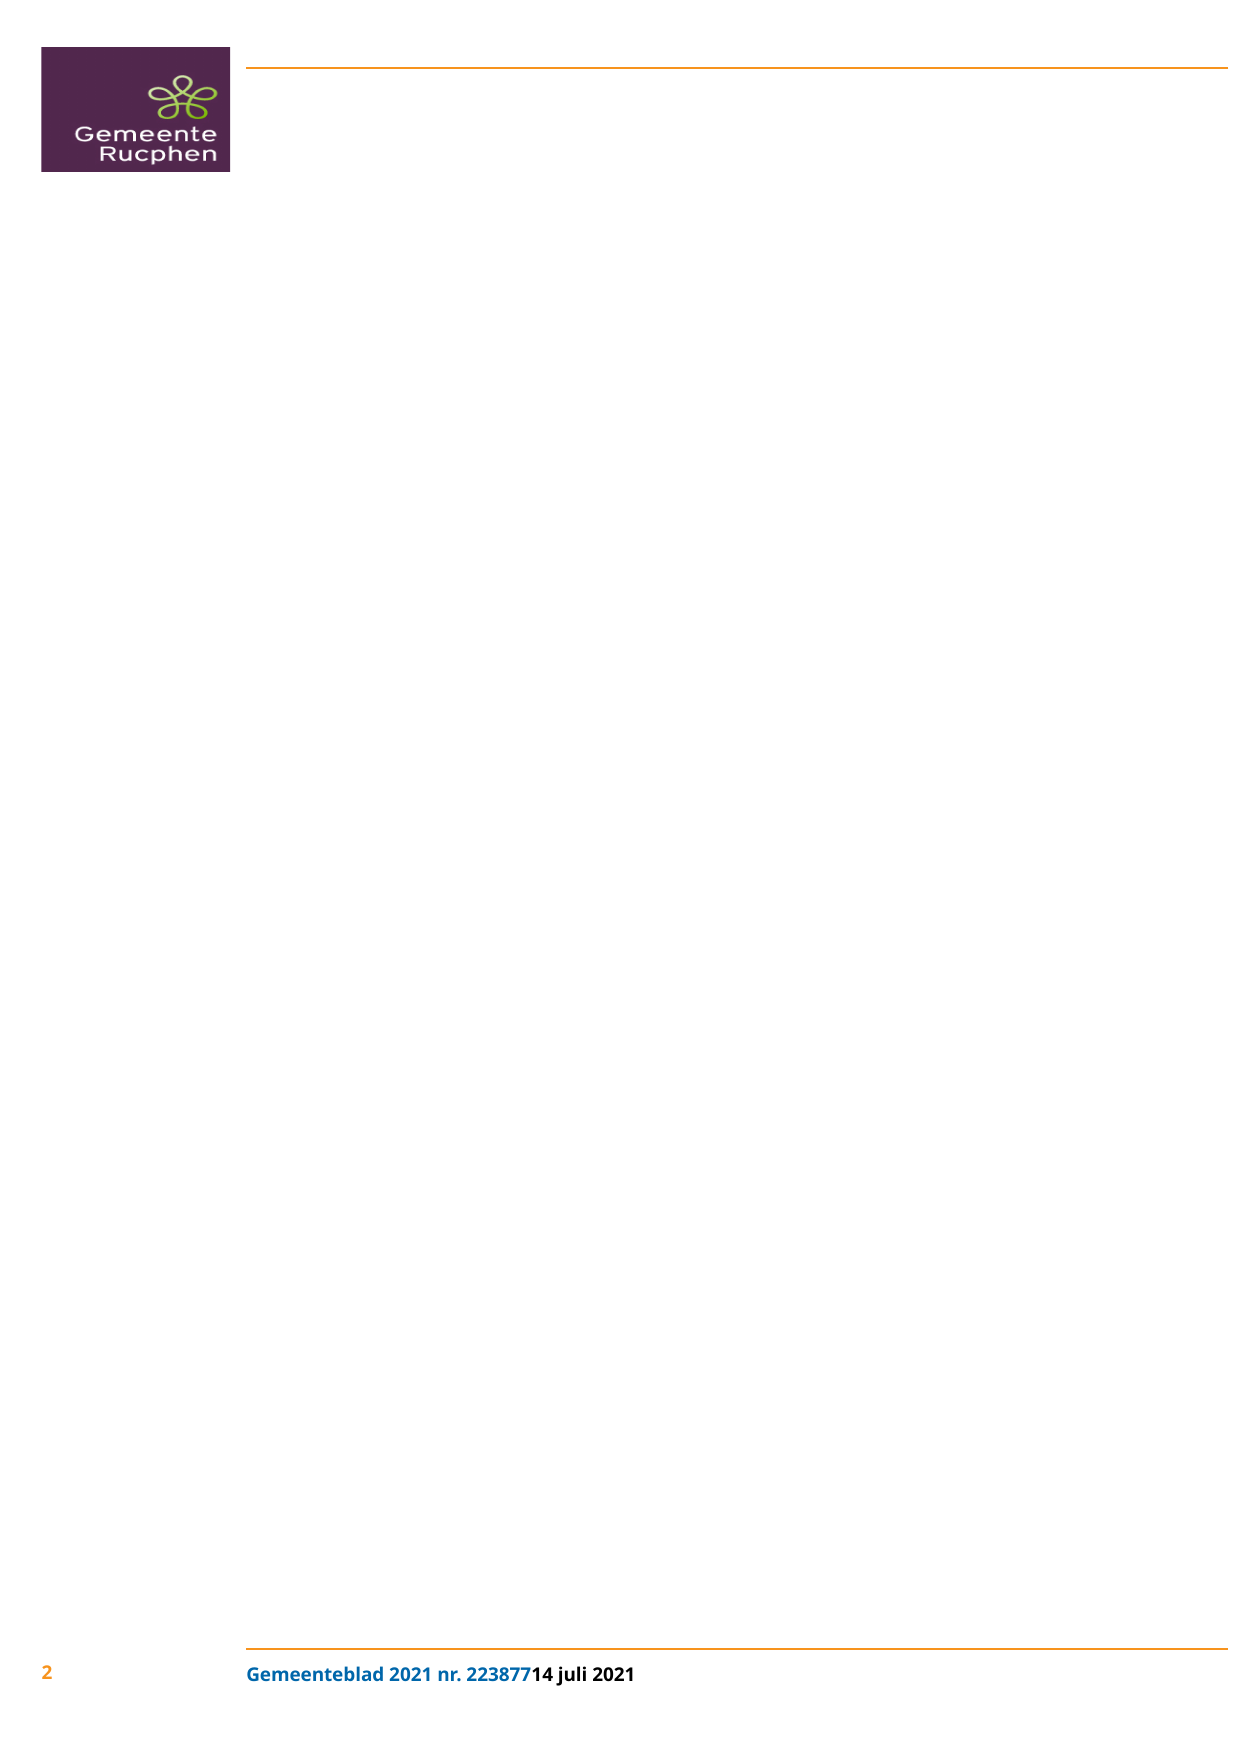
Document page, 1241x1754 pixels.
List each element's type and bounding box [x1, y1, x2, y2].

picture [41, 47, 231, 172]
